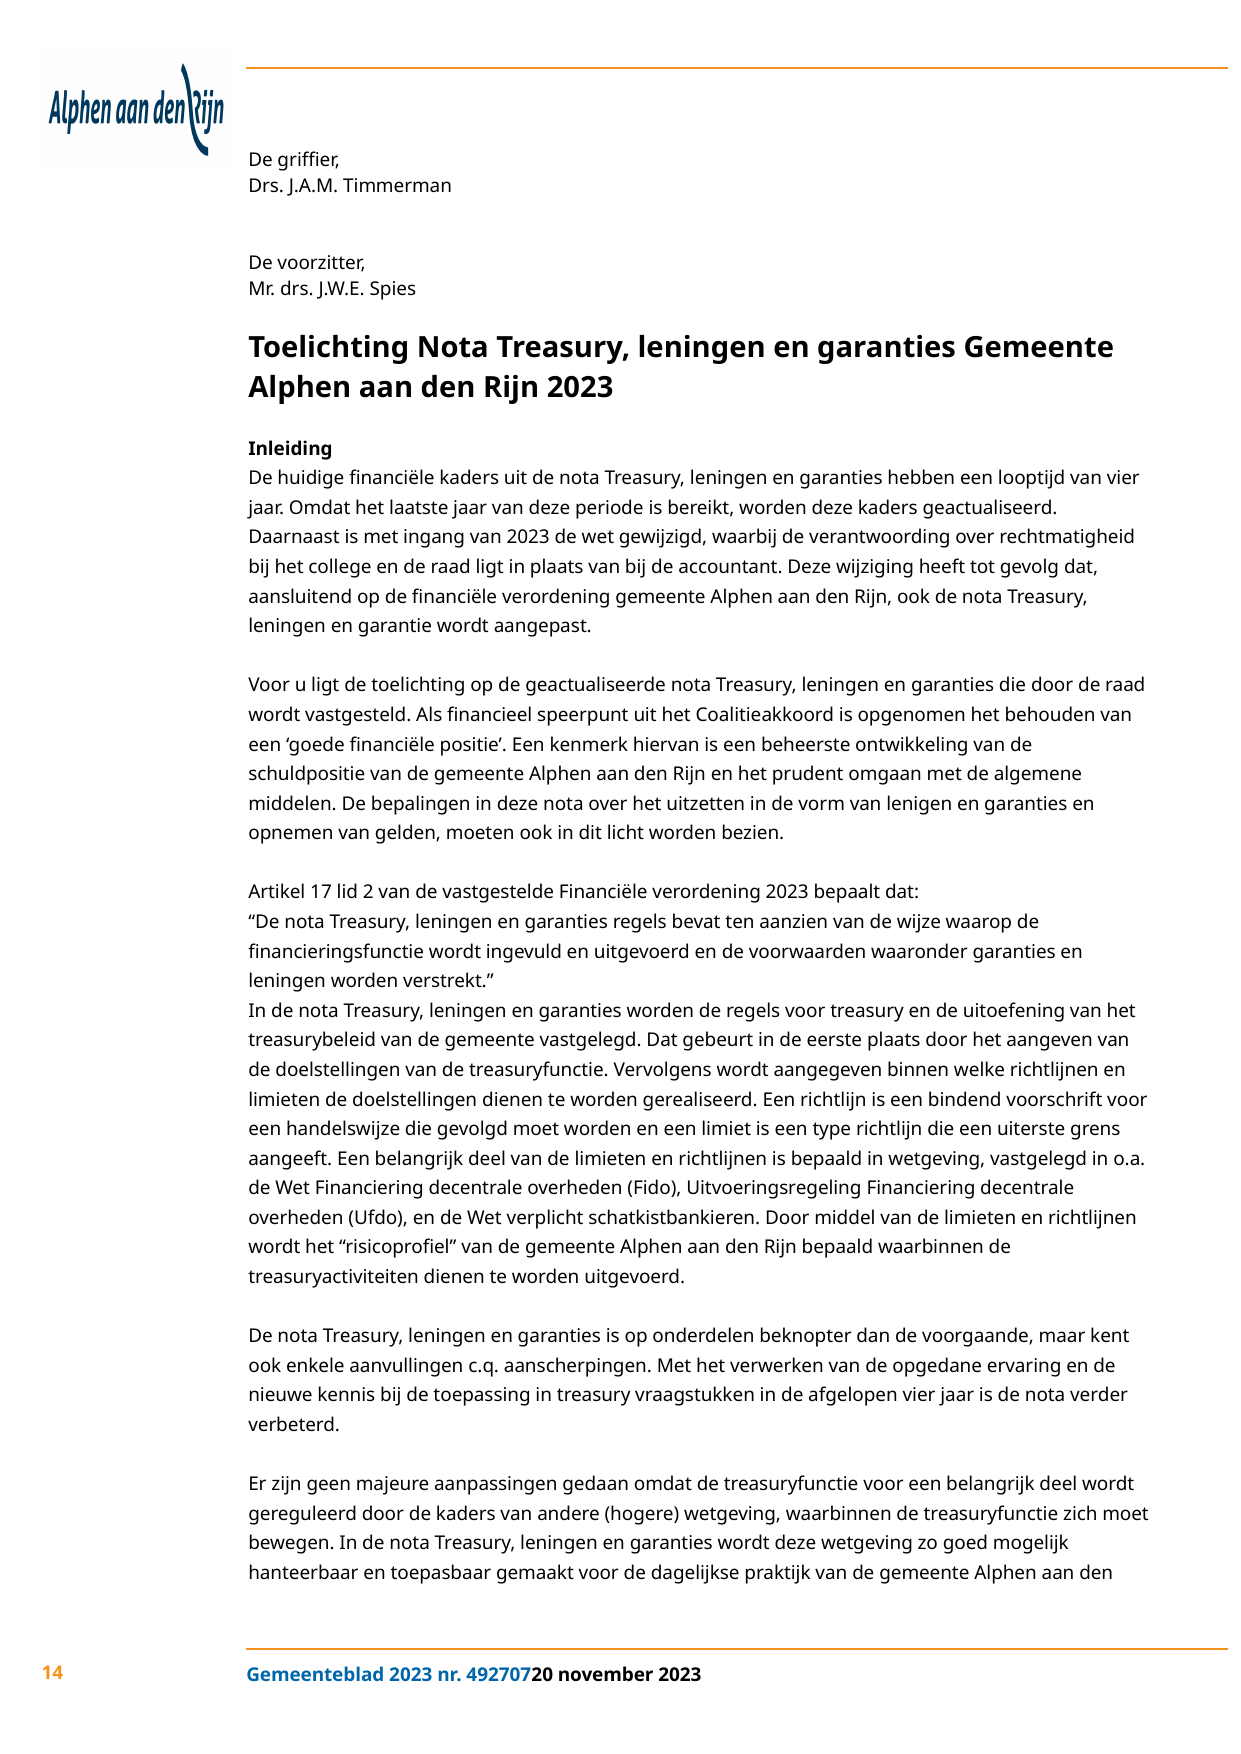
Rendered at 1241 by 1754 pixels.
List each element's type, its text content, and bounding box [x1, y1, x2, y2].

text De griffier, [248, 146, 1152, 172]
text Er zijn geen majeure aanpassingen gedaan omdat de treasuryfunctie voor een belangrijk deel wordt gereguleerd door de kaders van andere (hogere) wetgeving, waarbinnen de treasuryfunctie zich moet bewegen. In de nota Treasury, leningen en garanties wordt deze wetgeving zo goed mogelijk hanteerbaar en toepasbaar gemaakt voor de dagelijkse praktijk van de gemeente Alphen aan den [248, 1470, 1152, 1585]
text In de nota Treasury, leningen en garanties worden de regels voor treasury en de uitoefening van het treasurybeleid van de gemeente vastgelegd. Dat gebeurt in de eerste plaats door het aangeven van de doelstellingen van de treasuryfunctie. Vervolgens wordt aangegeven binnen welke richtlijnen en limieten de doelstellingen dienen te worden gerealiseerd. Een richtlijn is een bindend voorschrift voor een handelswijze die gevolgd moet worden en een limiet is een type richtlijn die een uiterste grens aangeeft. Een belangrijk deel van de limieten en richtlijnen is bepaald in wetgeving, vastgelegd in o.a. de Wet Financiering decentrale overheden (Fido), Uitvoeringsregeling Financiering decentrale overheden (Ufdo), en de Wet verplicht schatkistbankieren. Door middel van de limieten en richtlijnen wordt het “risicoprofiel” van de gemeente Alphen aan den Rijn bepaald waarbinnen de treasuryactiviteiten dienen te worden uitgevoerd. [248, 997, 1152, 1289]
text Drs. J.A.M. Timmerman [248, 172, 1152, 198]
text “De nota Treasury, leningen en garanties regels bevat ten aanzien van de wijze waarop de financieringsfunctie wordt ingevuld en uitgevoerd en de voorwaarden waaronder garanties en leningen worden verstrekt.” [248, 908, 1152, 993]
text Inleiding [248, 435, 1152, 461]
text Toelichting Nota Treasury, leningen en garanties Gemeente Alphen aan den Rijn 2023 [248, 326, 1152, 406]
text De voorzitter, [248, 249, 1152, 275]
picture [41, 47, 231, 172]
text Voor u ligt de toelichting op de geactualiseerde nota Treasury, leningen en garanties die door de raad wordt vastgesteld. Als financieel speerpunt uit het Coalitieakkoord is opgenomen het behouden van een ‘goede financiële positie’. Een kenmerk hiervan is een beheerste ontwikkeling van de schuldpositie van de gemeente Alphen aan den Rijn en het prudent omgaan met de algemene middelen. De bepalingen in deze nota over het uitzetten in de vorm van lenigen en garanties en opnemen van gelden, moeten ook in dit licht worden bezien. [248, 672, 1152, 845]
text Artikel 17 lid 2 van de vastgestelde Financiële verordening 2023 bepaalt dat: [248, 879, 1152, 904]
text De nota Treasury, leningen en garanties is op onderdelen beknopter dan de voorgaande, maar kent ook enkele aanvullingen c.q. aanscherpingen. Met het verwerken van de opgedane ervaring en de nieuwe kennis bij de toepassing in treasury vraagstukken in de afgelopen vier jaar is de nota verder verbeterd. [248, 1322, 1152, 1437]
text De huidige financiële kaders uit de nota Treasury, leningen en garanties hebben een looptijd van vier jaar. Omdat het laatste jaar van deze periode is bereikt, worden deze kaders geactualiseerd. Daarnaast is met ingang van 2023 de wet gewijzigd, waarbij de verantwoording over rechtmatigheid bij het college en de raad ligt in plaats van bij de accountant. Deze wijziging heeft tot gevolg dat, aansluitend op de financiële verordening gemeente Alphen aan den Rijn, ook de nota Treasury, leningen en garantie wordt aangepast. [248, 464, 1152, 638]
text Mr. drs. J.W.E. Spies [248, 275, 1152, 301]
